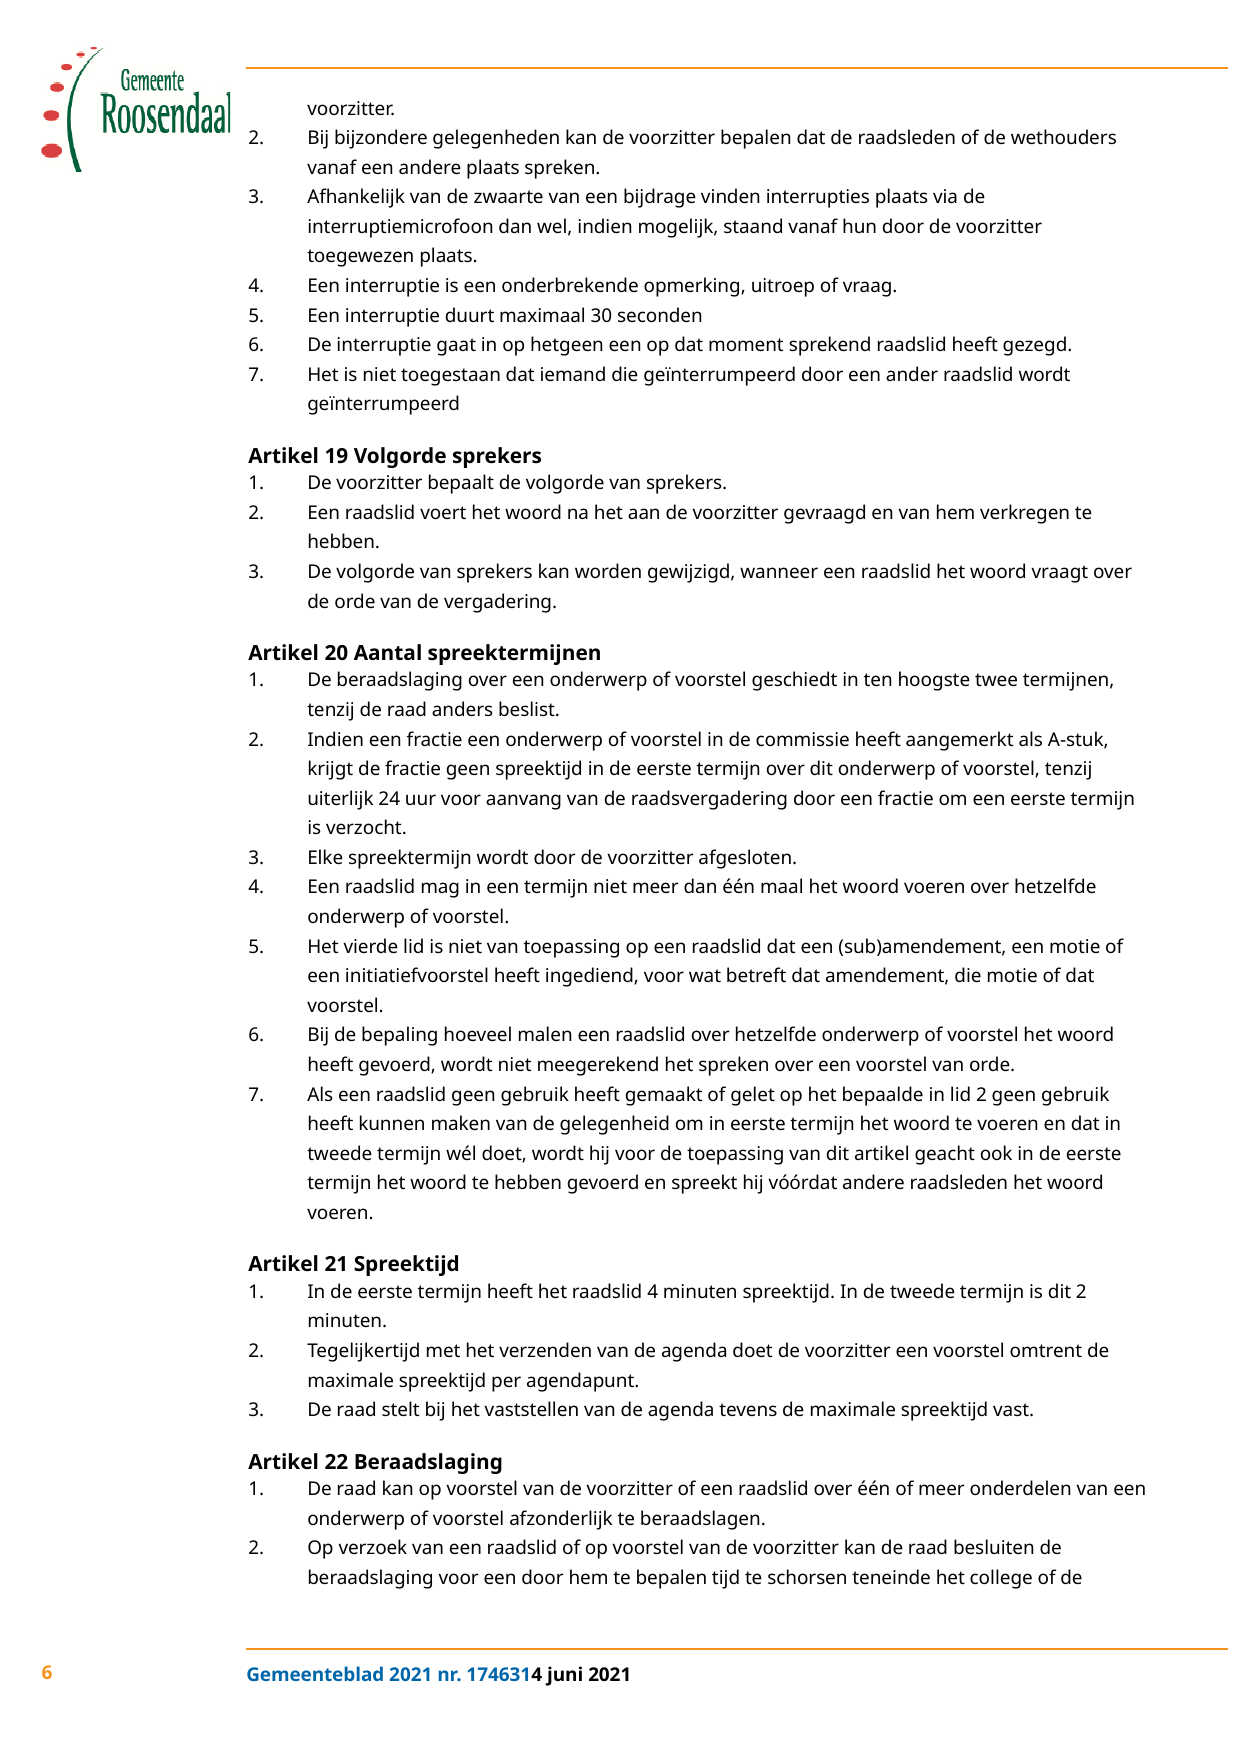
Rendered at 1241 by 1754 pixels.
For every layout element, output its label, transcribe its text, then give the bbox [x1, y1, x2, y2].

list Een interruptie duurt maximaal 30 seconden [248, 302, 1152, 328]
list voorzitter. [248, 95, 1152, 121]
list Een raadslid mag in een termijn niet meer dan één maal het woord voeren over hetzelfde onderwerp of voorstel. [248, 874, 1152, 929]
list Op verzoek van een raadslid of op voorstel van de voorzitter kan de raad besluiten de beraadslaging voor een door hem te bepalen tijd te schorsen teneinde het college of de [248, 1534, 1152, 1590]
list De raad stelt bij het vaststellen van de agenda tevens de maximale spreektijd vast. [248, 1396, 1152, 1422]
list Een raadslid voert het woord na het aan de voorzitter gevraagd en van hem verkregen te hebben. [248, 499, 1152, 554]
list De beraadslaging over een onderwerp of voorstel geschiedt in ten hoogste twee termijnen, tenzij de raad anders beslist. [248, 667, 1152, 722]
list Elke spreektermijn wordt door de voorzitter afgesloten. [248, 844, 1152, 870]
text Artikel 19 Volgorde sprekers [248, 441, 1152, 469]
text Artikel 20 Aantal spreektermijnen [248, 638, 1152, 667]
list Als een raadslid geen gebruik heeft gemaakt of gelet op het bepaalde in lid 2 geen gebruik heeft kunnen maken van de gelegenheid om in eerste termijn het woord te voeren en dat in tweede termijn wél doet, wordt hij voor de toepassing van dit artikel geacht ook in de eerste termijn het woord te hebben gevoerd en spreekt hij vóórdat andere raadsleden het woord voeren. [248, 1081, 1152, 1225]
list De interruptie gaat in op hetgeen een op dat moment sprekend raadslid heeft gezegd. [248, 331, 1152, 357]
text Artikel 21 Spreektijd [248, 1249, 1152, 1278]
list Bij bijzondere gelegenheden kan de voorzitter bepalen dat de raadsleden of de wethouders vanaf een andere plaats spreken. [248, 124, 1152, 180]
picture [41, 47, 231, 172]
list Het is niet toegestaan dat iemand die geïnterrumpeerd door een ander raadslid wordt geïnterrumpeerd [248, 361, 1152, 416]
list Het vierde lid is niet van toepassing op een raadslid dat een (sub)amendement, een motie of een initiatiefvoorstel heeft ingediend, voor wat betreft dat amendement, die motie of dat voorstel. [248, 933, 1152, 1018]
list De voorzitter bepaalt de volgorde van sprekers. [248, 469, 1152, 495]
list Tegelijkertijd met het verzenden van de agenda doet de voorzitter een voorstel omtrent de maximale spreektijd per agendapunt. [248, 1337, 1152, 1392]
list In de eerste termijn heeft het raadslid 4 minuten spreektijd. In de tweede termijn is dit 2 minuten. [248, 1278, 1152, 1333]
list Indien een fractie een onderwerp of voorstel in de commissie heeft aangemerkt als A-stuk, krijgt de fractie geen spreektijd in de eerste termijn over dit onderwerp of voorstel, tenzij uiterlijk 24 uur voor aanvang van de raadsvergadering door een fractie om een eerste termijn is verzocht. [248, 726, 1152, 840]
list Afhankelijk van de zwaarte van een bijdrage vinden interrupties plaats via de interruptiemicrofoon dan wel, indien mogelijk, staand vanaf hun door de voorzitter toegewezen plaats. [248, 183, 1152, 268]
list Bij de bepaling hoeveel malen een raadslid over hetzelfde onderwerp of voorstel het woord heeft gevoerd, wordt niet meegerekend het spreken over een voorstel van orde. [248, 1022, 1152, 1077]
list De raad kan op voorstel van de voorzitter of een raadslid over één of meer onderdelen van een onderwerp of voorstel afzonderlijk te beraadslagen. [248, 1475, 1152, 1531]
text Artikel 22 Beraadslaging [248, 1447, 1152, 1475]
list De volgorde van sprekers kan worden gewijzigd, wanneer een raadslid het woord vraagt over de orde van de vergadering. [248, 558, 1152, 613]
list Een interruptie is een onderbrekende opmerking, uitroep of vraag. [248, 272, 1152, 298]
